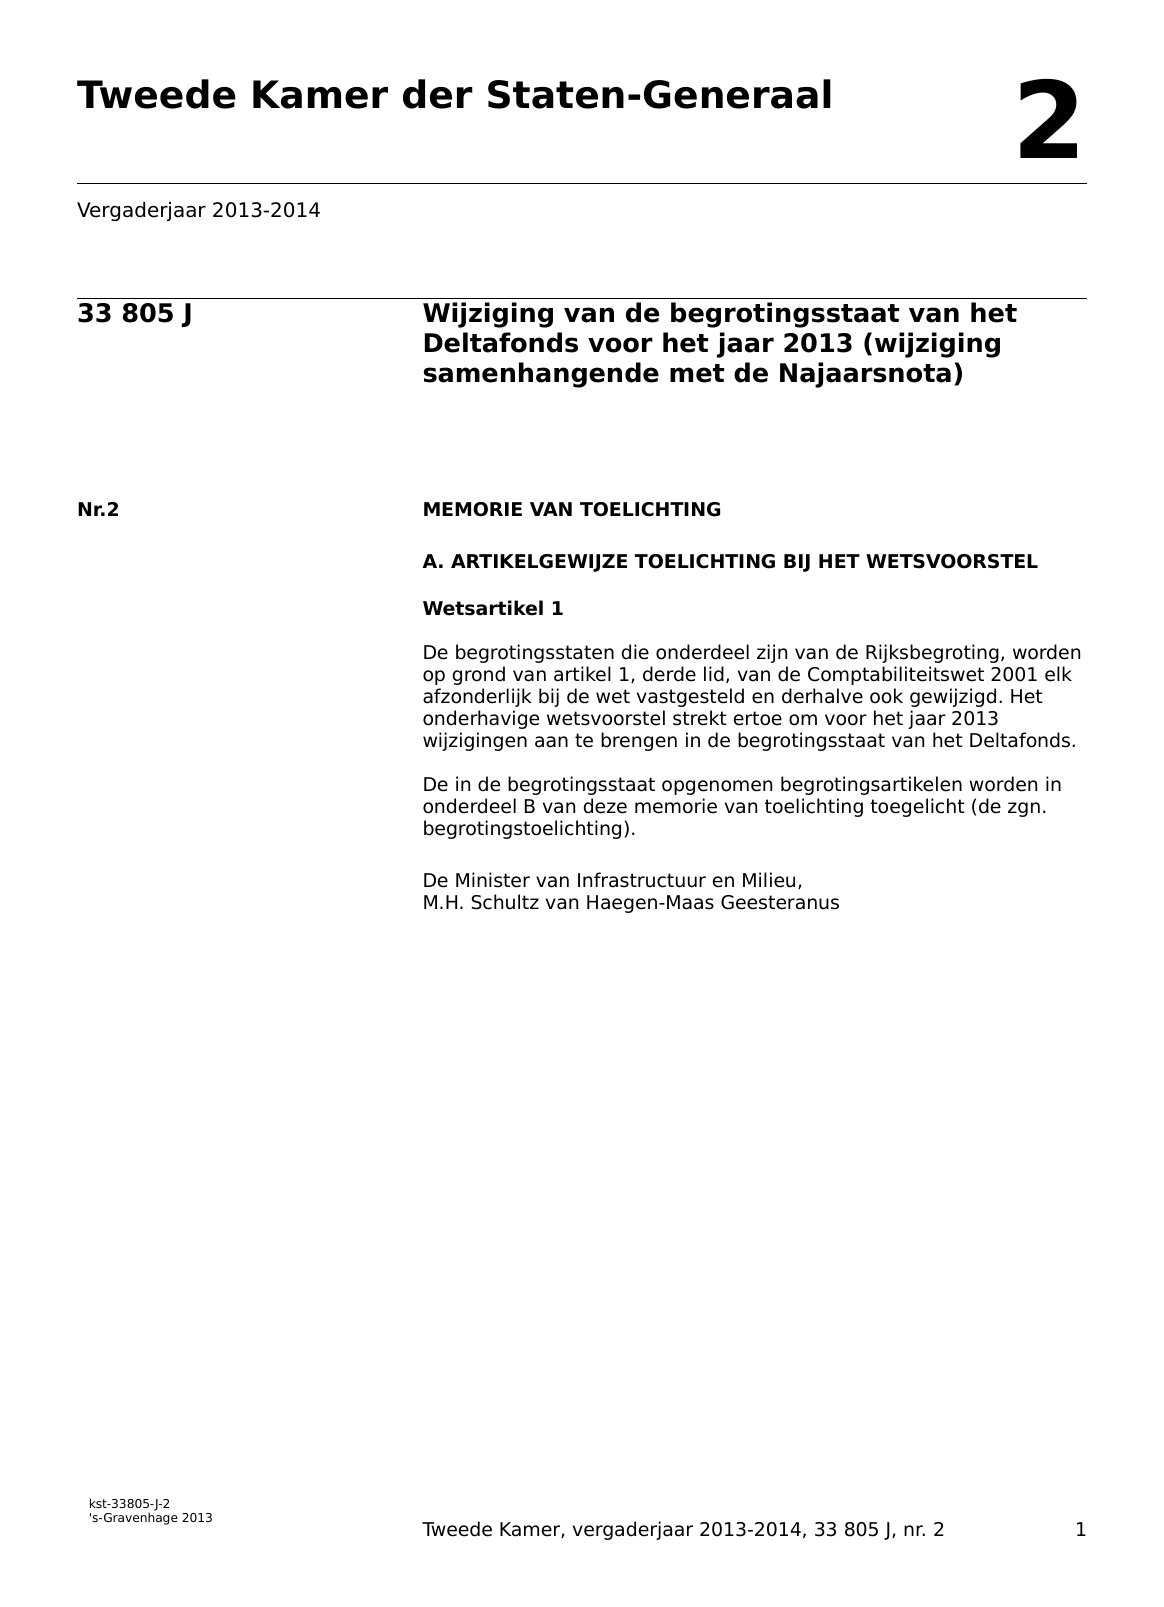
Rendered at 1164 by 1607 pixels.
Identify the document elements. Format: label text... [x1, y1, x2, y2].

subtitle 33 805 J Wijziging van de begrotingsstaat van het Deltafonds voor het jaar 2013 (wijziging samenhangende met de Najaarsnota) [77, 299, 1087, 388]
table_header Tweede Kamer der Staten-Generaal [77, 59, 886, 183]
text De in de begrotingsstaat opgenomen begrotingsartikelen worden in onderdeel B van deze memorie van toelichting toegelicht (de zgn. begrotingstoelichting). [422, 774, 1087, 840]
subtitle A. ARTIKELGEWIJZE TOELICHTING BIJ HET WETSVOORSTEL [422, 551, 1087, 573]
table_cell Vergaderjaar 2013-2014 [77, 184, 1087, 298]
text 's-Gravenhage 2013 [88, 1511, 323, 1525]
text De Minister van Infrastructuur en Milieu, M.H. Schultz van Haegen-Maas Geesteranus [422, 870, 1087, 914]
subtitle Nr.2 MEMORIE VAN TOELICHTING [77, 499, 1087, 521]
subtitle Wetsartikel 1 [422, 598, 1087, 620]
text De begrotingsstaten die onderdeel zijn van de Rijksbegroting, worden op grond van artikel 1, derde lid, van de Comptabiliteitswet 2001 elk afzonderlijk bij de wet vastgesteld en derhalve ook gewijzigd. Het onderhavige wetsvoorstel strekt ertoe om voor het jaar 2013 wijzigingen aan te brengen in de begrotingsstaat van het Deltafonds. [422, 642, 1087, 752]
text kst-33805-J-2 [88, 1497, 323, 1511]
table_header 2 [886, 59, 1087, 183]
